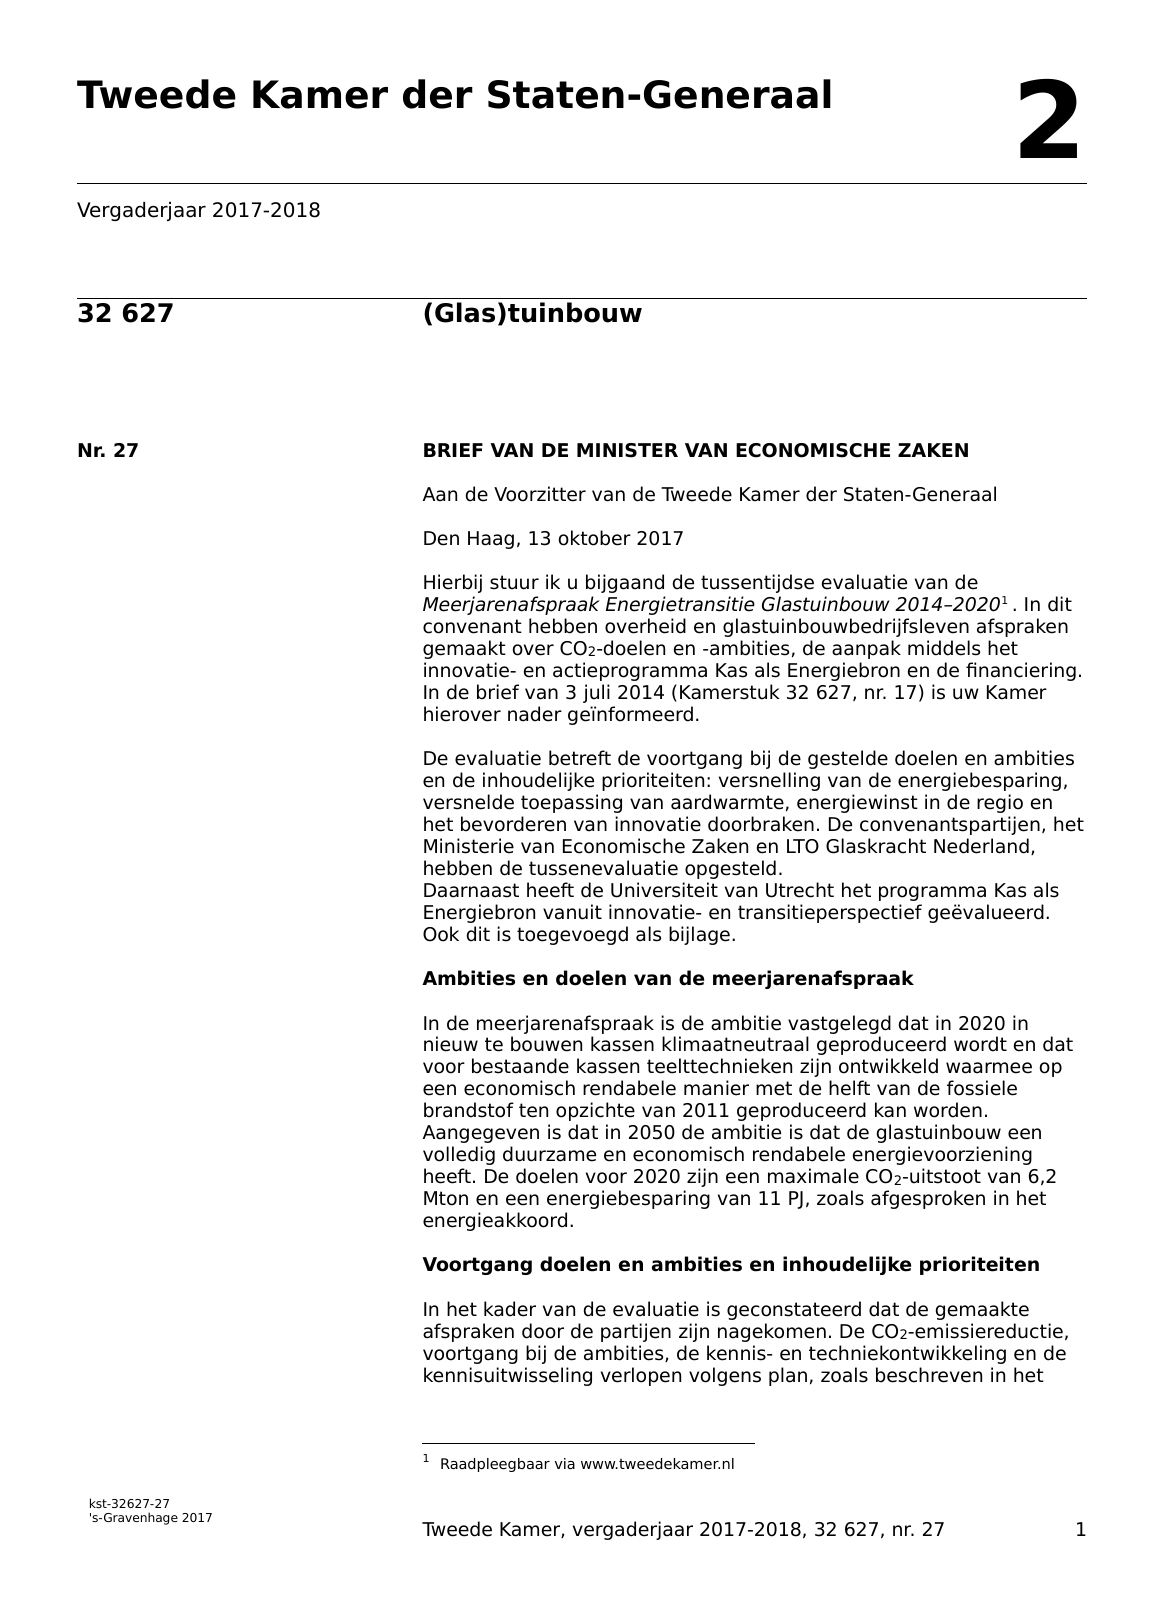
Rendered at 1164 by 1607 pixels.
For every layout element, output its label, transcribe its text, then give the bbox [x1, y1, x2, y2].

subtitle Nr. 27 BRIEF VAN DE MINISTER VAN ECONOMISCHE ZAKEN [77, 440, 1087, 462]
text De evaluatie betreft de voortgang bij de gestelde doelen en ambities en de inhoudelijke prioriteiten: versnelling van de energiebesparing, versnelde toepassing van aardwarmte, energiewinst in de regio en het bevorderen van innovatie doorbraken. De convenantspartijen, het Ministerie van Economische Zaken en LTO Glaskracht Nederland, hebben de tussenevaluatie opgesteld. [422, 748, 1087, 880]
text Hierbij stuur ik u bijgaand de tussentijdse evaluatie van de Meerjarenafspraak Energietransitie Glastuinbouw 2014–2020. In dit convenant hebben overheid en glastuinbouwbedrijfsleven afspraken gemaakt over CO2-doelen en -ambities, de aanpak middels het innovatie- en actieprogramma Kas als Energiebron en de financiering. In de brief van 3 juli 2014 (Kamerstuk 32 627, nr. 17) is uw Kamer hierover nader geïnformeerd. [422, 572, 1087, 726]
text 's-Gravenhage 2017 [88, 1511, 323, 1525]
text In de meerjarenafspraak is de ambitie vastgelegd dat in 2020 in nieuw te bouwen kassen klimaatneutraal geproduceerd wordt en dat voor bestaande kassen teelttechnieken zijn ontwikkeld waarmee op een economisch rendabele manier met de helft van de fossiele brandstof ten opzichte van 2011 geproduceerd kan worden. Aangegeven is dat in 2050 de ambitie is dat de glastuinbouw een volledig duurzame en economisch rendabele energievoorziening heeft. De doelen voor 2020 zijn een maximale CO2-uitstoot van 6,2 Mton en een energiebesparing van 11 PJ, zoals afgesproken in het energieakkoord. [422, 1012, 1087, 1232]
text Den Haag, 13 oktober 2017 [422, 528, 1087, 550]
text Aan de Voorzitter van de Tweede Kamer der Staten-Generaal [422, 484, 1087, 506]
text Raadpleegbaar via www.tweedekamer.nl [422, 1452, 1087, 1474]
table_header 2 [886, 59, 1087, 183]
table_header Tweede Kamer der Staten-Generaal [77, 59, 886, 183]
subtitle 32 627 (Glas)tuinbouw [77, 299, 1087, 329]
subtitle Ambities en doelen van de meerjarenafspraak [422, 968, 1087, 990]
text kst-32627-27 [88, 1497, 323, 1511]
text Daarnaast heeft de Universiteit van Utrecht het programma Kas als Energiebron vanuit innovatie- en transitieperspectief geëvalueerd. Ook dit is toegevoegd als bijlage. [422, 880, 1087, 946]
subtitle Voortgang doelen en ambities en inhoudelijke prioriteiten [422, 1254, 1087, 1276]
table_cell Vergaderjaar 2017-2018 [77, 184, 1087, 298]
text In het kader van de evaluatie is geconstateerd dat de gemaakte afspraken door de partijen zijn nagekomen. De CO2-emissiereductie, voortgang bij de ambities, de kennis- en techniekontwikkeling en de kennisuitwisseling verlopen volgens plan, zoals beschreven in het [422, 1298, 1087, 1386]
